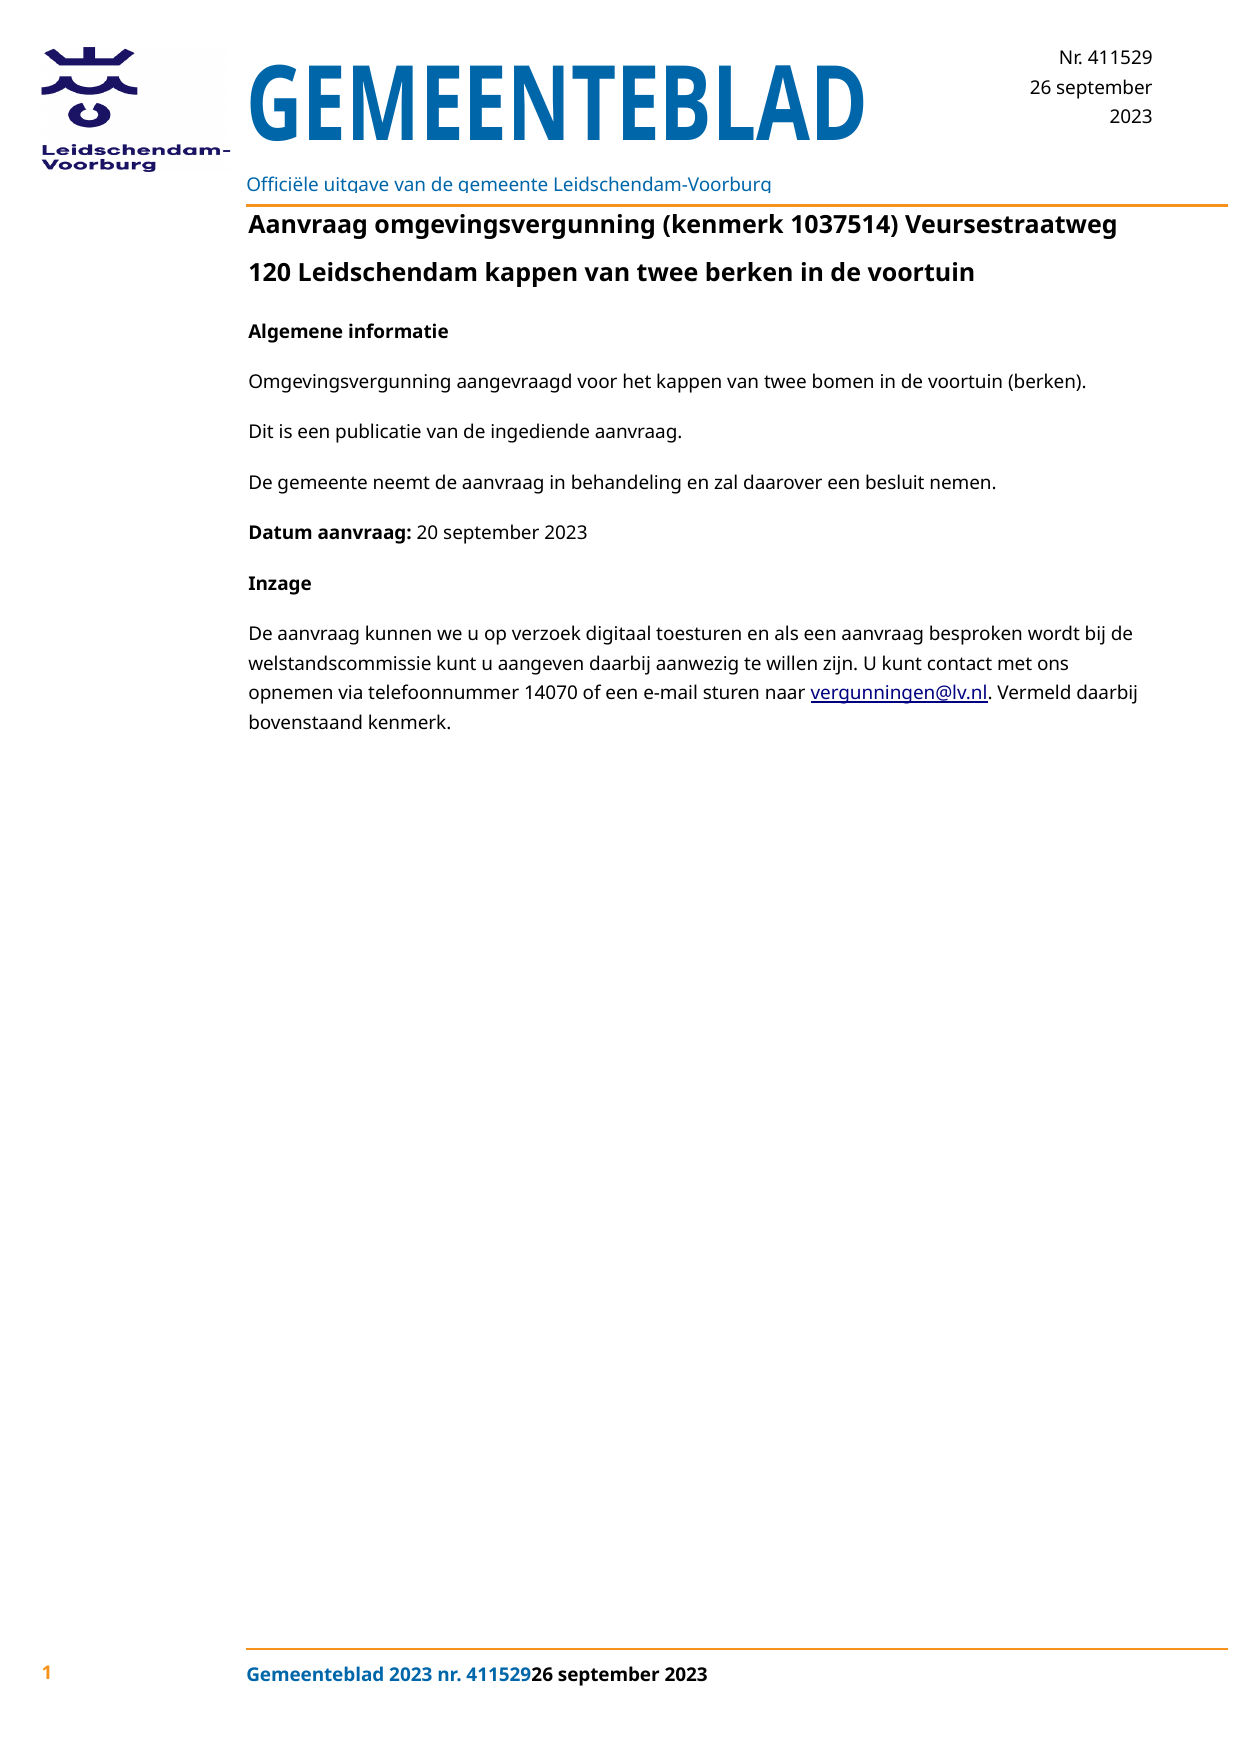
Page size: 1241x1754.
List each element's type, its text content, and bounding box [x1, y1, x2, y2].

text Inzage [248, 570, 1152, 596]
text De aanvraag kunnen we u op verzoek digitaal toesturen en als een aanvraag besproken wordt bij de welstandscommissie kunt u aangeven daarbij aanwezig te willen zijn. U kunt contact met ons opnemen via telefoonnummer 14070 of een e-mail sturen naar vergunningen@lv.nl. Vermeld daarbij bovenstaand kenmerk. [248, 620, 1152, 735]
text Algemene informatie [248, 318, 1152, 344]
text Dit is een publicatie van de ingediende aanvraag. [248, 419, 1152, 444]
text Datum aanvraag: 20 september 2023 [248, 519, 1152, 545]
text De gemeente neemt de aanvraag in behandeling en zal daarover een besluit nemen. [248, 469, 1152, 495]
text Aanvraag omgevingsvergunning (kenmerk 1037514) Veursestraatweg 120 Leidschendam kappen van twee berken in de voortuin [248, 207, 1152, 288]
picture [41, 47, 231, 172]
text Omgevingsvergunning aangevraagd voor het kappen van twee bomen in de voortuin (berken). [248, 368, 1152, 394]
